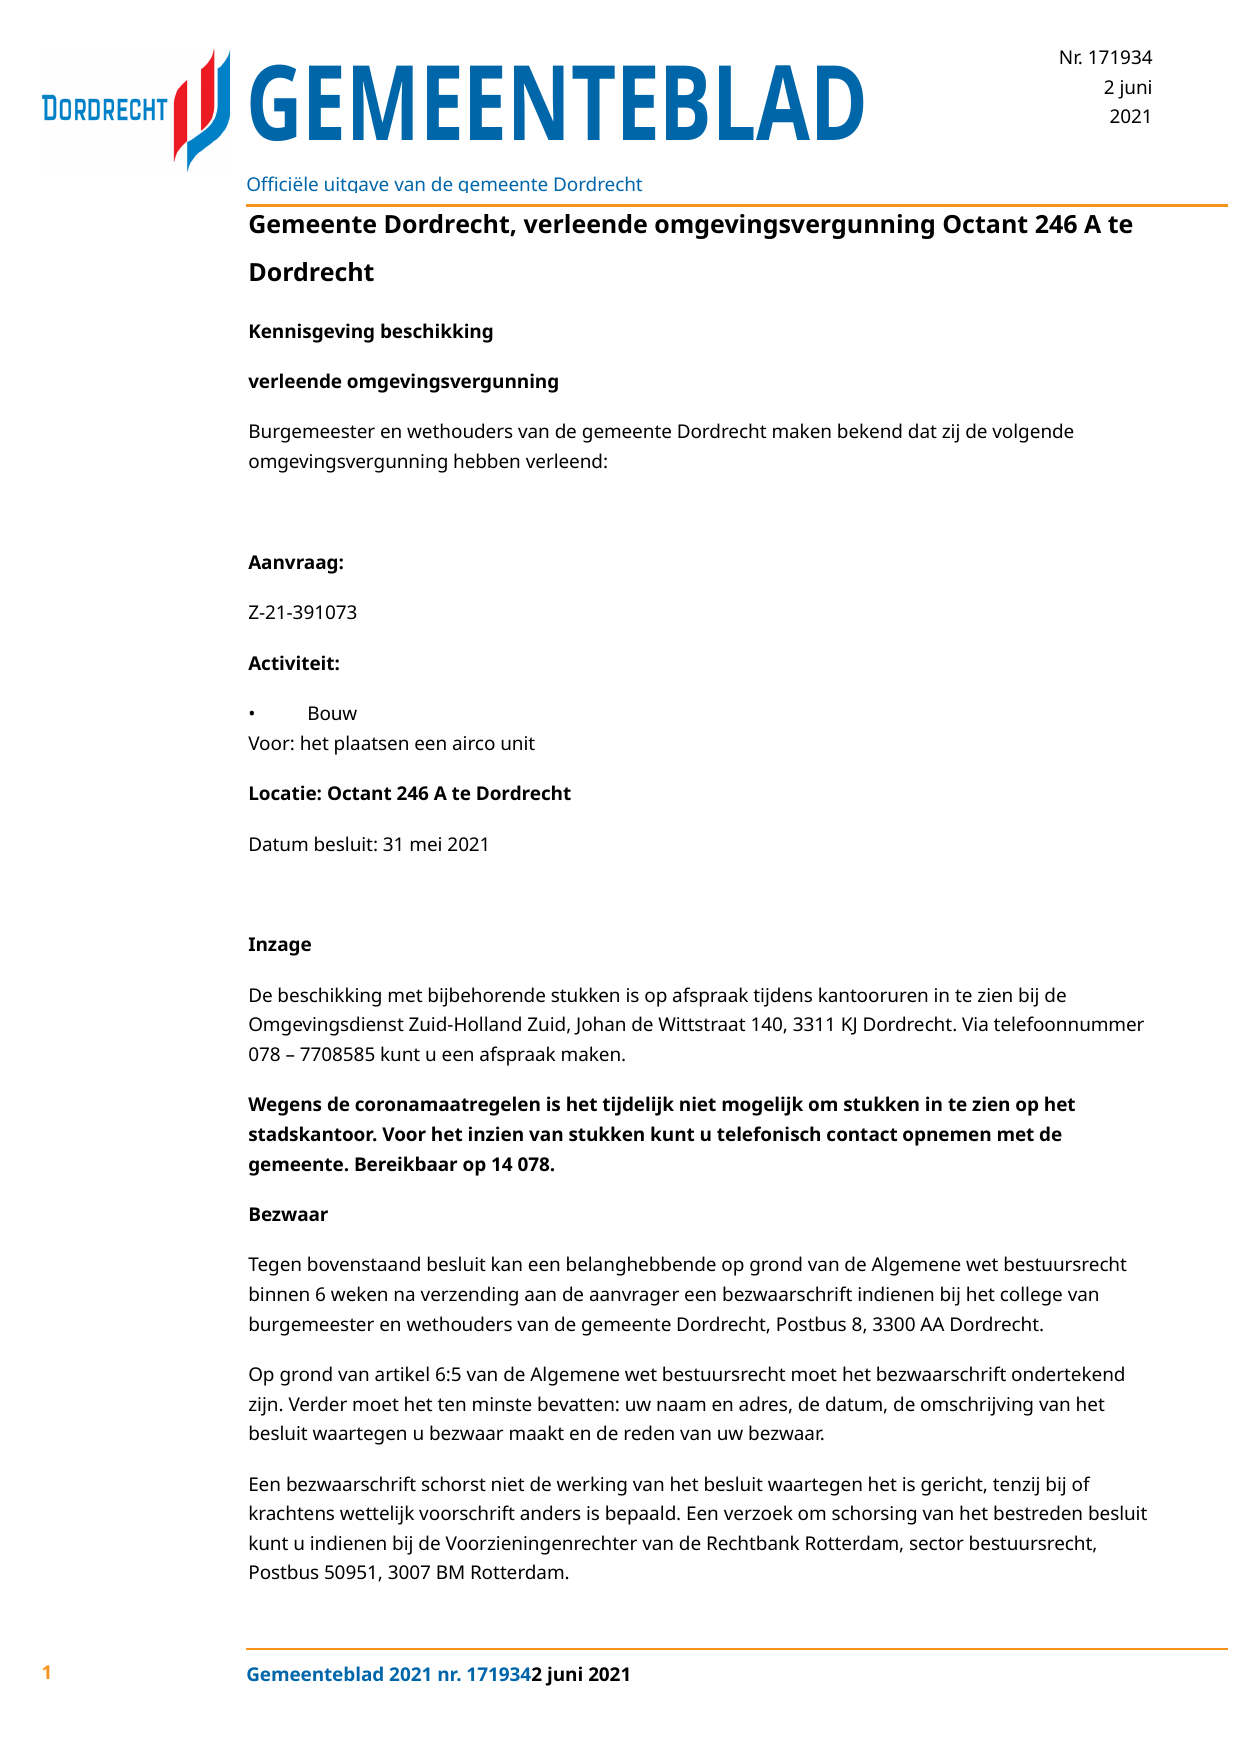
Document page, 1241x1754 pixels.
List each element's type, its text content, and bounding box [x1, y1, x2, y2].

text Aanvraag: [248, 549, 1152, 575]
text Op grond van artikel 6:5 van de Algemene wet bestuursrecht moet het bezwaarschrift ondertekend zijn. Verder moet het ten minste bevatten: uw naam en adres, de datum, de omschrijving van het besluit waartegen u bezwaar maakt en de reden van uw bezwaar. [248, 1361, 1152, 1446]
text Een bezwaarschrift schorst niet de werking van het besluit waartegen het is gericht, tenzij bij of krachtens wettelijk voorschrift anders is bepaald. Een verzoek om schorsing van het bestreden besluit kunt u indienen bij de Voorzieningenrechter van de Rechtbank Rotterdam, sector bestuursrecht, Postbus 50951, 3007 BM Rotterdam. [248, 1471, 1152, 1585]
text Datum besluit: 31 mei 2021 [248, 831, 1152, 857]
text verleende omgevingsvergunning [248, 368, 1152, 394]
text Inzage [248, 932, 1152, 957]
text Voor: het plaatsen een airco unit [248, 730, 1152, 756]
text Z-21-391073 [248, 599, 1152, 625]
text Kennisgeving beschikking [248, 318, 1152, 344]
text Gemeente Dordrecht, verleende omgevingsvergunning Octant 246 A te Dordrecht [248, 207, 1152, 288]
list Bouw [248, 700, 1152, 726]
picture [41, 47, 231, 172]
text Tegen bovenstaand besluit kan een belanghebbende op grond van de Algemene wet bestuursrecht binnen 6 weken na verzending aan de aanvrager een bezwaarschrift indienen bij het college van burgemeester en wethouders van de gemeente Dordrecht, Postbus 8, 3300 AA Dordrecht. [248, 1252, 1152, 1337]
text Wegens de coronamaatregelen is het tijdelijk niet mogelijk om stukken in te zien op het stadskantoor. Voor het inzien van stukken kunt u telefonisch contact opnemen met de gemeente. Bereikbaar op 14 078. [248, 1092, 1152, 1177]
text Locatie: Octant 246 A te Dordrecht [248, 780, 1152, 806]
text Activiteit: [248, 650, 1152, 676]
text Bezwaar [248, 1201, 1152, 1227]
text De beschikking met bijbehorende stukken is op afspraak tijdens kantooruren in te zien bij de Omgevingsdienst Zuid-Holland Zuid, Johan de Wittstraat 140, 3311 KJ Dordrecht. Via telefoonnummer 078 – 7708585 kunt u een afspraak maken. [248, 982, 1152, 1067]
text Burgemeester en wethouders van de gemeente Dordrecht maken bekend dat zij de volgende omgevingsvergunning hebben verleend: [248, 419, 1152, 474]
